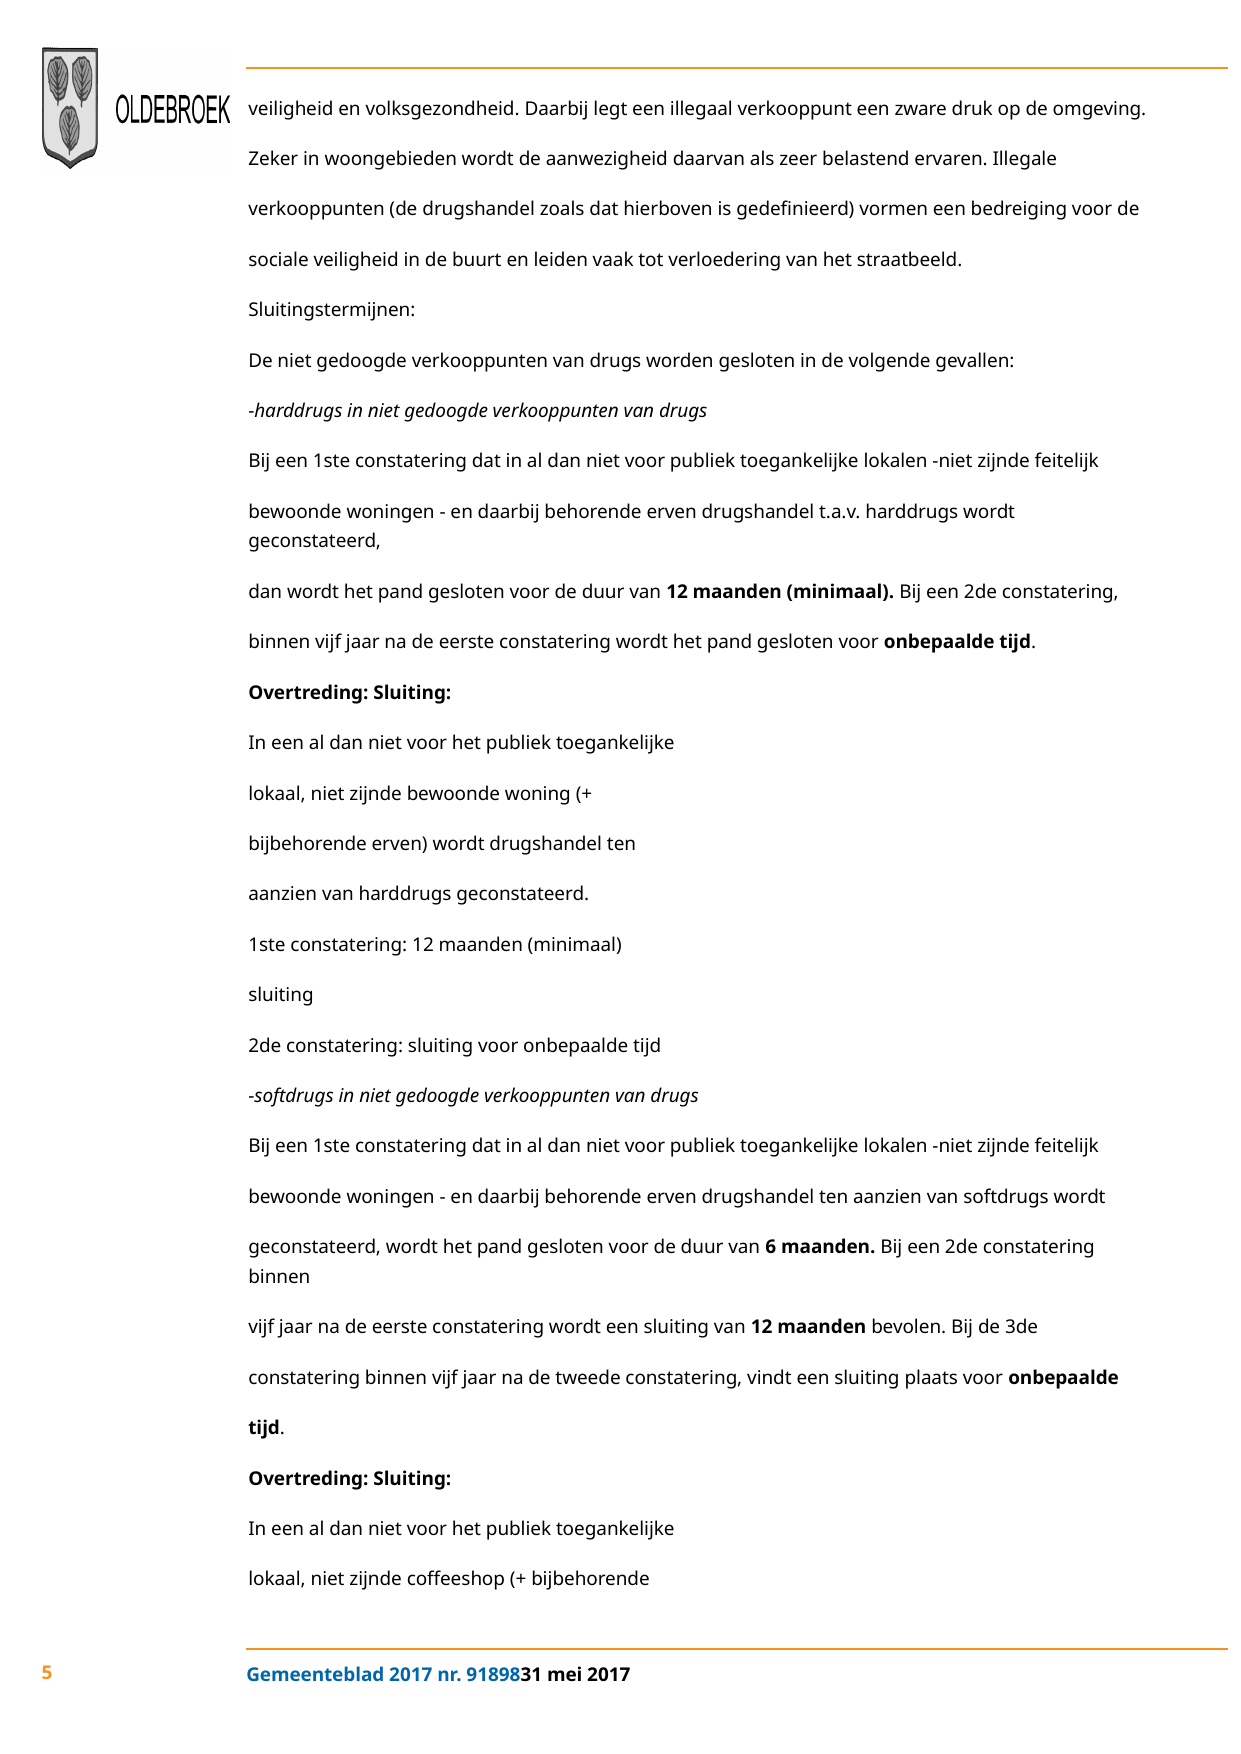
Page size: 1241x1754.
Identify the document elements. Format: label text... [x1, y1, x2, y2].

text bewoonde woningen - en daarbij behorende erven drugshandel t.a.v. harddrugs wordt geconstateerd, [248, 498, 1152, 553]
text Bij een 1ste constatering dat in al dan niet voor publiek toegankelijke lokalen -niet zijnde feitelijk [248, 448, 1152, 473]
text constatering binnen vijf jaar na de tweede constatering, vindt een sluiting plaats voor onbepaalde [248, 1364, 1152, 1390]
text Zeker in woongebieden wordt de aanwezigheid daarvan als zeer belastend ervaren. Illegale [248, 145, 1152, 171]
text bijbehorende erven) wordt drugshandel ten [248, 830, 1152, 856]
text geconstateerd, wordt het pand gesloten voor de duur van 6 maanden. Bij een 2de constatering binnen [248, 1233, 1152, 1289]
text De niet gedoogde verkooppunten van drugs worden gesloten in de volgende gevallen: [248, 347, 1152, 373]
text 2de constatering: sluiting voor onbepaalde tijd [248, 1032, 1152, 1058]
text lokaal, niet zijnde coffeeshop (+ bijbehorende [248, 1566, 1152, 1591]
text verkooppunten (de drugshandel zoals dat hierboven is gedefinieerd) vormen een bedreiging voor de [248, 196, 1152, 221]
text aanzien van harddrugs geconstateerd. [248, 881, 1152, 906]
text 1ste constatering: 12 maanden (minimaal) [248, 931, 1152, 957]
text -harddrugs in niet gedoogde verkooppunten van drugs [248, 397, 1152, 423]
text In een al dan niet voor het publiek toegankelijke [248, 1515, 1152, 1541]
text vijf jaar na de eerste constatering wordt een sluiting van 12 maanden bevolen. Bij de 3de [248, 1313, 1152, 1339]
text Bij een 1ste constatering dat in al dan niet voor publiek toegankelijke lokalen -niet zijnde feitelijk [248, 1133, 1152, 1158]
text veiligheid en volksgezondheid. Daarbij legt een illegaal verkooppunt een zware druk op de omgeving. [248, 95, 1152, 121]
text sluiting [248, 981, 1152, 1007]
text sociale veiligheid in de buurt en leiden vaak tot verloedering van het straatbeeld. [248, 246, 1152, 272]
text lokaal, niet zijnde bewoonde woning (+ [248, 780, 1152, 806]
text -softdrugs in niet gedoogde verkooppunten van drugs [248, 1082, 1152, 1108]
text Overtreding: Sluiting: [248, 1465, 1152, 1491]
text Sluitingstermijnen: [248, 296, 1152, 322]
text dan wordt het pand gesloten voor de duur van 12 maanden (minimaal). Bij een 2de constatering, [248, 578, 1152, 604]
text Overtreding: Sluiting: [248, 679, 1152, 705]
text In een al dan niet voor het publiek toegankelijke [248, 729, 1152, 755]
text binnen vijf jaar na de eerste constatering wordt het pand gesloten voor onbepaalde tijd. [248, 628, 1152, 654]
text bewoonde woningen - en daarbij behorende erven drugshandel ten aanzien van softdrugs wordt [248, 1183, 1152, 1209]
picture [41, 47, 231, 172]
text tijd. [248, 1414, 1152, 1440]
